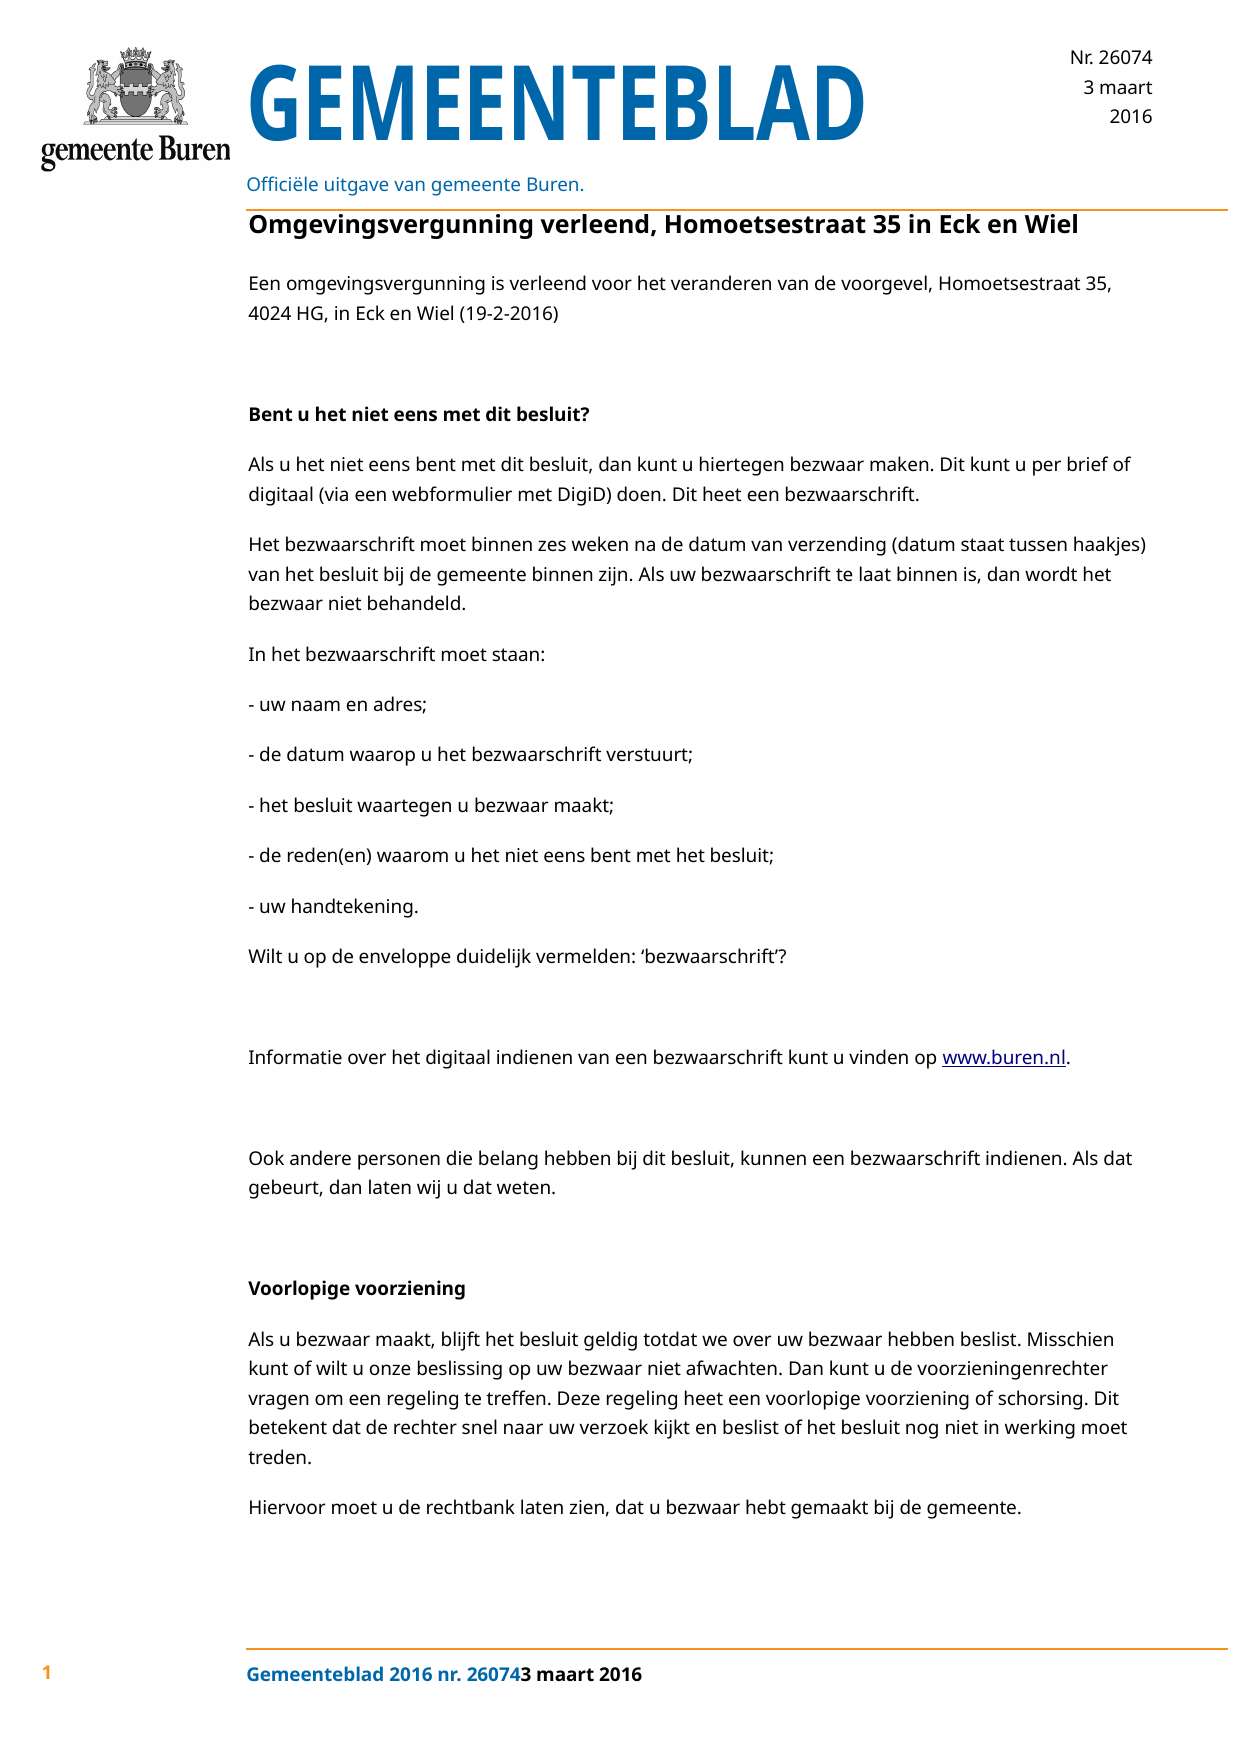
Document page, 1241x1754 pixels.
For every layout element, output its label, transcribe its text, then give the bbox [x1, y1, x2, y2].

text Bent u het niet eens met dit besluit? [248, 401, 1152, 426]
text Als u bezwaar maakt, blijft het besluit geldig totdat we over uw bezwaar hebben beslist. Misschien kunt of wilt u onze beslissing op uw bezwaar niet afwachten. Dan kunt u de voorzieningenrechter vragen om een regeling te treffen. Deze regeling heet een voorlopige voorziening of schorsing. Dit betekent dat de rechter snel naar uw verzoek kijkt en beslist of het besluit nog niet in werking moet treden. [248, 1326, 1152, 1470]
text Ook andere personen die belang hebben bij dit besluit, kunnen een bezwaarschrift indienen. Als dat gebeurt, dan laten wij u dat weten. [248, 1145, 1152, 1200]
text Informatie over het digitaal indienen van een bezwaarschrift kunt u vinden op www.buren.nl. [248, 1044, 1152, 1070]
text Een omgevingsvergunning is verleend voor het veranderen van de voorgevel, Homoetsestraat 35, 4024 HG, in Eck en Wiel (19-2-2016) [248, 270, 1152, 326]
text - de datum waarop u het bezwaarschrift verstuurt; [248, 742, 1152, 767]
picture [41, 47, 231, 172]
text Wilt u op de enveloppe duidelijk vermelden: ‘bezwaarschrift’? [248, 943, 1152, 969]
text Voorlopige voorziening [248, 1275, 1152, 1301]
text Omgevingsvergunning verleend, Homoetsestraat 35 in Eck en Wiel [248, 211, 1152, 241]
text - de reden(en) waarom u het niet eens bent met het besluit; [248, 842, 1152, 868]
text Het bezwaarschrift moet binnen zes weken na de datum van verzending (datum staat tussen haakjes) van het besluit bij de gemeente binnen zijn. Als uw bezwaarschrift te laat binnen is, dan wordt het bezwaar niet behandeld. [248, 531, 1152, 616]
text - uw handtekening. [248, 893, 1152, 918]
text Als u het niet eens bent met dit besluit, dan kunt u hiertegen bezwaar maken. Dit kunt u per brief of digitaal (via een webformulier met DigiD) doen. Dit heet een bezwaarschrift. [248, 451, 1152, 506]
text In het bezwaarschrift moet staan: [248, 641, 1152, 666]
text - het besluit waartegen u bezwaar maakt; [248, 792, 1152, 818]
text Hiervoor moet u de rechtbank laten zien, dat u bezwaar hebt gemaakt bij de gemeente. [248, 1494, 1152, 1520]
text - uw naam en adres; [248, 691, 1152, 717]
